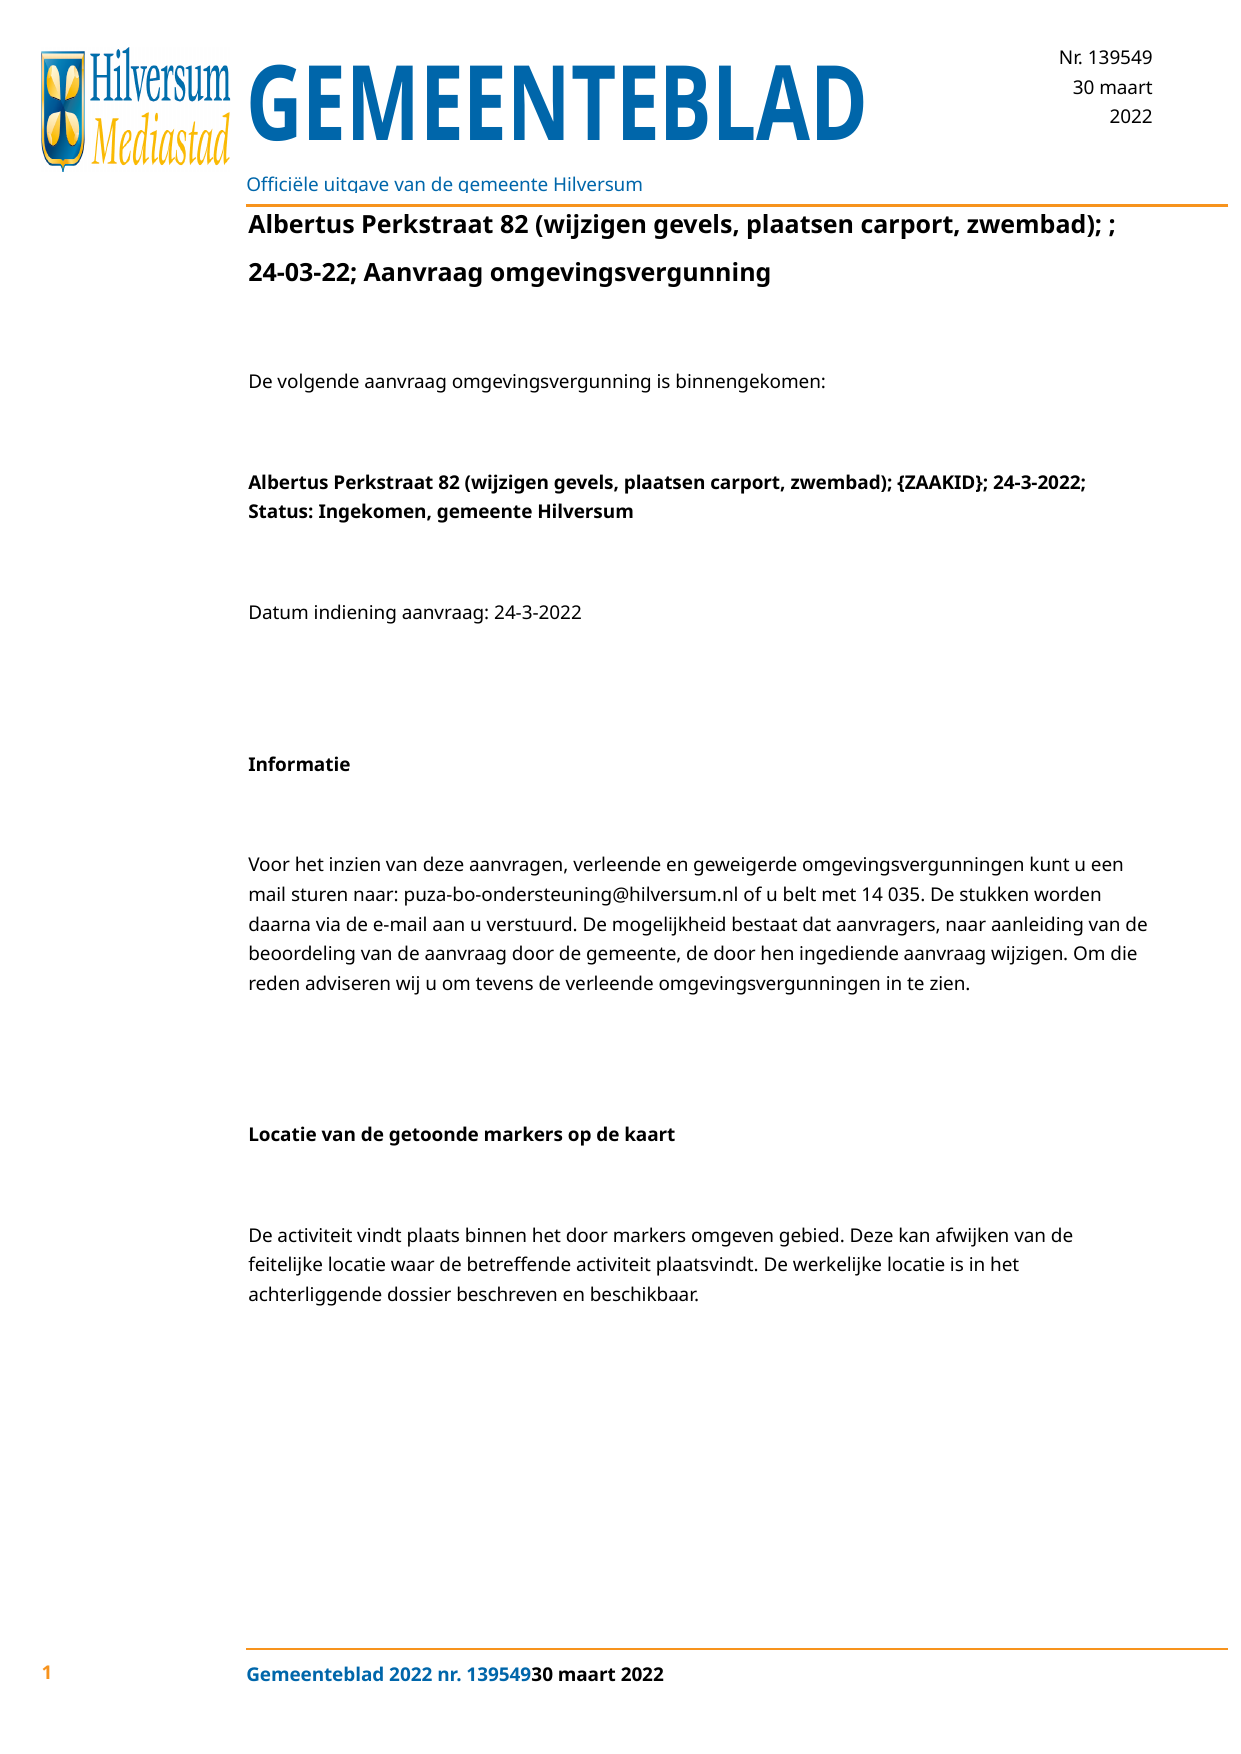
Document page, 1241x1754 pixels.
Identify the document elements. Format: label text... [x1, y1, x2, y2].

text Locatie van de getoonde markers op de kaart [248, 1121, 1152, 1147]
text De activiteit vindt plaats binnen het door markers omgeven gebied. Deze kan afwijken van de feitelijke locatie waar de betreffende activiteit plaatsvindt. De werkelijke locatie is in het achterliggende dossier beschreven en beschikbaar. [248, 1222, 1152, 1307]
text Voor het inzien van deze aanvragen, verleende en geweigerde omgevingsvergunningen kunt u een mail sturen naar: puza-bo-ondersteuning@hilversum.nl of u belt met 14 035. De stukken worden daarna via de e-mail aan u verstuurd. De mogelijkheid bestaat dat aanvragers, naar aanleiding van de beoordeling van de aanvraag door de gemeente, de door hen ingediende aanvraag wijzigen. Om die reden adviseren wij u om tevens de verleende omgevingsvergunningen in te zien. [248, 852, 1152, 996]
text Albertus Perkstraat 82 (wijzigen gevels, plaatsen carport, zwembad); {ZAAKID}; 24-3-2022; Status: Ingekomen, gemeente Hilversum [248, 469, 1152, 524]
text Datum indiening aanvraag: 24-3-2022 [248, 599, 1152, 625]
picture [41, 47, 231, 172]
text Albertus Perkstraat 82 (wijzigen gevels, plaatsen carport, zwembad); ; 24-03-22; Aanvraag omgevingsvergunning [248, 207, 1152, 288]
text De volgende aanvraag omgevingsvergunning is binnengekomen: [248, 368, 1152, 394]
text Informatie [248, 751, 1152, 777]
